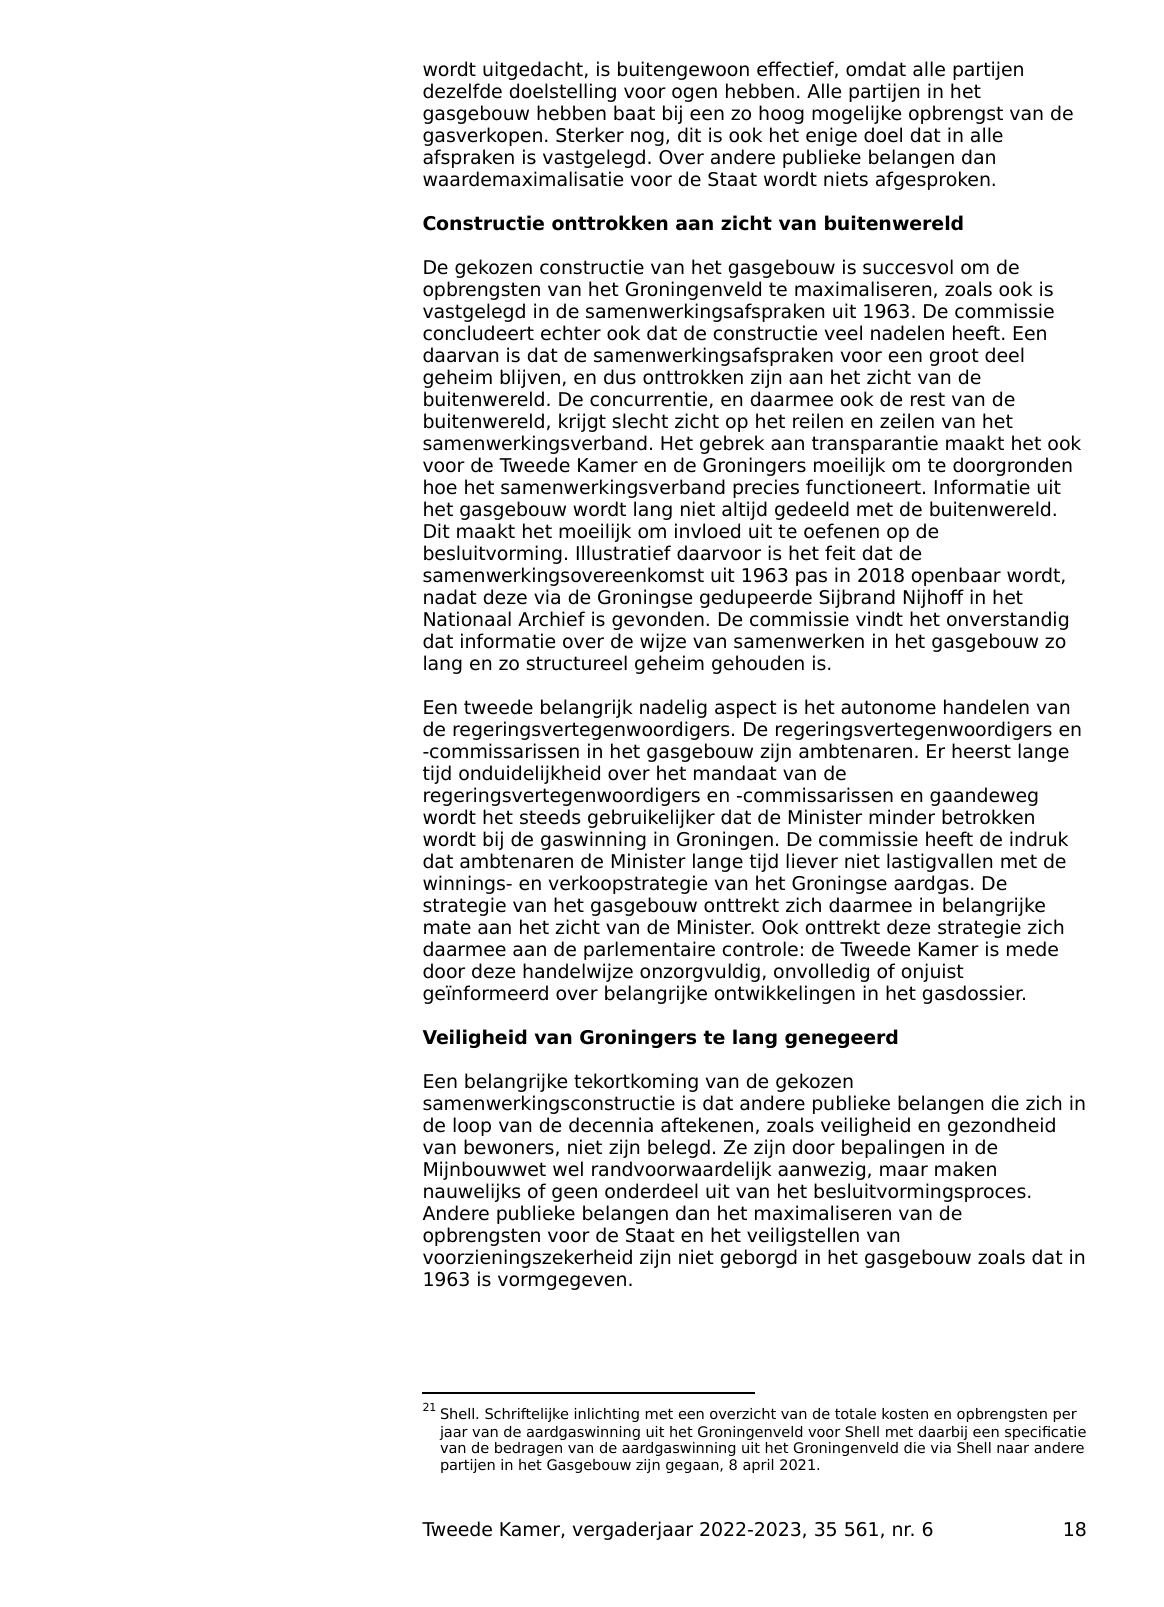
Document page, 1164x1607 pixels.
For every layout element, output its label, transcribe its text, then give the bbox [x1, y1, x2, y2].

text Een belangrijke tekortkoming van de gekozen samenwerkingsconstructie is dat andere publieke belangen die zich in de loop van de decennia aftekenen, zoals veiligheid en gezondheid van bewoners, niet zijn belegd. Ze zijn door bepalingen in de Mijnbouwwet wel randvoorwaardelijk aanwezig, maar maken nauwelijks of geen onderdeel uit van het besluitvormingsproces. Andere publieke belangen dan het maximaliseren van de opbrengsten voor de Staat en het veiligstellen van voorzieningszekerheid zijn niet geborgd in het gasgebouw zoals dat in 1963 is vormgegeven. [422, 1071, 1087, 1291]
text Shell. Schriftelijke inlichting met een overzicht van de totale kosten en opbrengsten per jaar van de aardgaswinning uit het Groningenveld voor Shell met daarbij een specificatie van de bedragen van de aardgaswinning uit het Groningenveld die via Shell naar andere partijen in het Gasgebouw zijn gegaan, 8 april 2021. [422, 1402, 1087, 1474]
subtitle Veiligheid van Groningers te lang genegeerd [422, 1027, 1087, 1049]
subtitle Constructie onttrokken aan zicht van buitenwereld [422, 213, 1087, 235]
text De gekozen constructie van het gasgebouw is succesvol om de opbrengsten van het Groningenveld te maximaliseren, zoals ook is vastgelegd in de samenwerkingsafspraken uit 1963. De commissie concludeert echter ook dat de constructie veel nadelen heeft. Een daarvan is dat de samenwerkingsafspraken voor een groot deel geheim blijven, en dus onttrokken zijn aan het zicht van de buitenwereld. De concurrentie, en daarmee ook de rest van de buitenwereld, krijgt slecht zicht op het reilen en zeilen van het samenwerkingsverband. Het gebrek aan transparantie maakt het ook voor de Tweede Kamer en de Groningers moeilijk om te doorgronden hoe het samenwerkingsverband precies functioneert. Informatie uit het gasgebouw wordt lang niet altijd gedeeld met de buitenwereld. Dit maakt het moeilijk om invloed uit te oefenen op de besluitvorming. Illustratief daarvoor is het feit dat de samenwerkingsovereenkomst uit 1963 pas in 2018 openbaar wordt, nadat deze via de Groningse gedupeerde Sijbrand Nijhoff in het Nationaal Archief is gevonden. De commissie vindt het onverstandig dat informatie over de wijze van samenwerken in het gasgebouw zo lang en zo structureel geheim gehouden is. [422, 257, 1087, 675]
text wordt uitgedacht, is buitengewoon effectief, omdat alle partijen dezelfde doelstelling voor ogen hebben. Alle partijen in het gasgebouw hebben baat bij een zo hoog mogelijke opbrengst van de gasverkopen. Sterker nog, dit is ook het enige doel dat in alle afspraken is vastgelegd. Over andere publieke belangen dan waardemaximalisatie voor de Staat wordt niets afgesproken. [422, 59, 1087, 191]
text Een tweede belangrijk nadelig aspect is het autonome handelen van de regeringsvertegenwoordigers. De regeringsvertegenwoordigers en -commissarissen in het gasgebouw zijn ambtenaren. Er heerst lange tijd onduidelijkheid over het mandaat van de regeringsvertegenwoordigers en -commissarissen en gaandeweg wordt het steeds gebruikelijker dat de Minister minder betrokken wordt bij de gaswinning in Groningen. De commissie heeft de indruk dat ambtenaren de Minister lange tijd liever niet lastigvallen met de winnings- en verkoopstrategie van het Groningse aardgas. De strategie van het gasgebouw onttrekt zich daarmee in belangrijke mate aan het zicht van de Minister. Ook onttrekt deze strategie zich daarmee aan de parlementaire controle: de Tweede Kamer is mede door deze handelwijze onzorgvuldig, onvolledig of onjuist geïnformeerd over belangrijke ontwikkelingen in het gasdossier. [422, 697, 1087, 1005]
